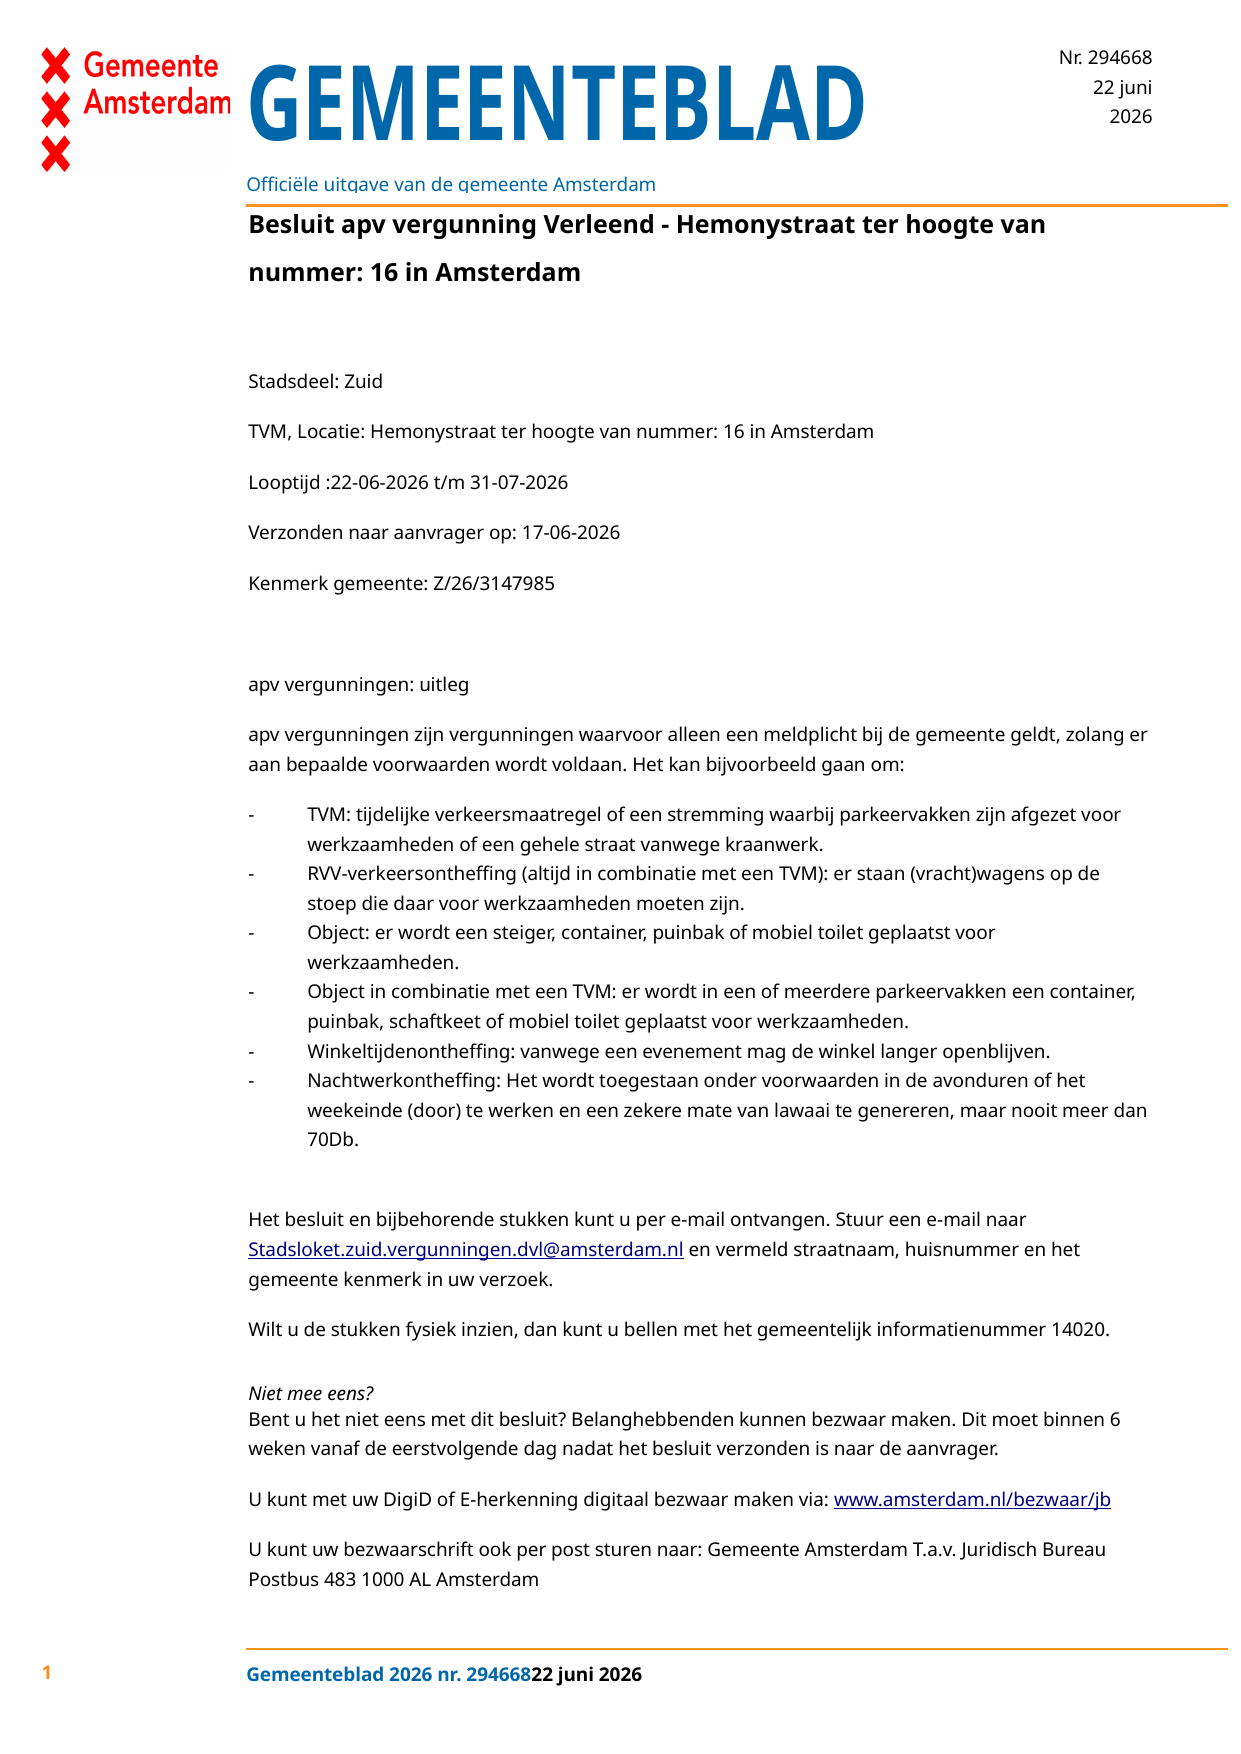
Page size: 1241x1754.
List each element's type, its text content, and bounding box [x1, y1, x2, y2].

text apv vergunningen zijn vergunningen waarvoor alleen een meldplicht bij de gemeente geldt, zolang er aan bepaalde voorwaarden wordt voldaan. Het kan bijvoorbeeld gaan om: [248, 721, 1152, 777]
list RVV-verkeersontheffing (altijd in combinatie met een TVM): er staan (vracht)wagens op de stoep die daar voor werkzaamheden moeten zijn. [248, 860, 1152, 916]
list Nachtwerkontheffing: Het wordt toegestaan onder voorwaarden in de avonduren of het weekeinde (door) te werken en een zekere mate van lawaai te genereren, maar nooit meer dan 70Db. [248, 1067, 1152, 1152]
text Bent u het niet eens met dit besluit? Belanghebbenden kunnen bezwaar maken. Dit moet binnen 6 weken vanaf de eerstvolgende dag nadat het besluit verzonden is naar de aanvrager. [248, 1406, 1152, 1461]
list Winkeltijdenontheffing: vanwege een evenement mag de winkel langer openblijven. [248, 1038, 1152, 1064]
picture [41, 47, 231, 172]
text U kunt met uw DigiD of E-herkenning digitaal bezwaar maken via: www.amsterdam.nl/bezwaar/jb [248, 1486, 1152, 1512]
text Looptijd :22-06-2026 t/m 31-07-2026 [248, 469, 1152, 495]
text U kunt uw bezwaarschrift ook per post sturen naar: Gemeente Amsterdam T.a.v. Juridisch Bureau Postbus 483 1000 AL Amsterdam [248, 1536, 1152, 1592]
text Verzonden naar aanvrager op: 17-06-2026 [248, 519, 1152, 545]
list Object in combinatie met een TVM: er wordt in een of meerdere parkeervakken een container, puinbak, schaftkeet of mobiel toilet geplaatst voor werkzaamheden. [248, 979, 1152, 1034]
text Stadsdeel: Zuid [248, 368, 1152, 394]
text Niet mee eens? [248, 1380, 1152, 1406]
text Het besluit en bijbehorende stukken kunt u per e-mail ontvangen. Stuur een e-mail naar Stadsloket.zuid.vergunningen.dvl@amsterdam.nl en vermeld straatnaam, huisnummer en het gemeente kenmerk in uw verzoek. [248, 1207, 1152, 1292]
text apv vergunningen: uitleg [248, 671, 1152, 697]
text Besluit apv vergunning Verleend - Hemonystraat ter hoogte van nummer: 16 in Amsterdam [248, 207, 1152, 288]
list Object: er wordt een steiger, container, puinbak of mobiel toilet geplaatst voor werkzaamheden. [248, 919, 1152, 975]
text TVM, Locatie: Hemonystraat ter hoogte van nummer: 16 in Amsterdam [248, 419, 1152, 444]
text Kenmerk gemeente: Z/26/3147985 [248, 570, 1152, 596]
list TVM: tijdelijke verkeersmaatregel of een stremming waarbij parkeervakken zijn afgezet voor werkzaamheden of een gehele straat vanwege kraanwerk. [248, 801, 1152, 857]
text Wilt u de stukken fysiek inzien, dan kunt u bellen met het gemeentelijk informatienummer 14020. [248, 1316, 1152, 1342]
